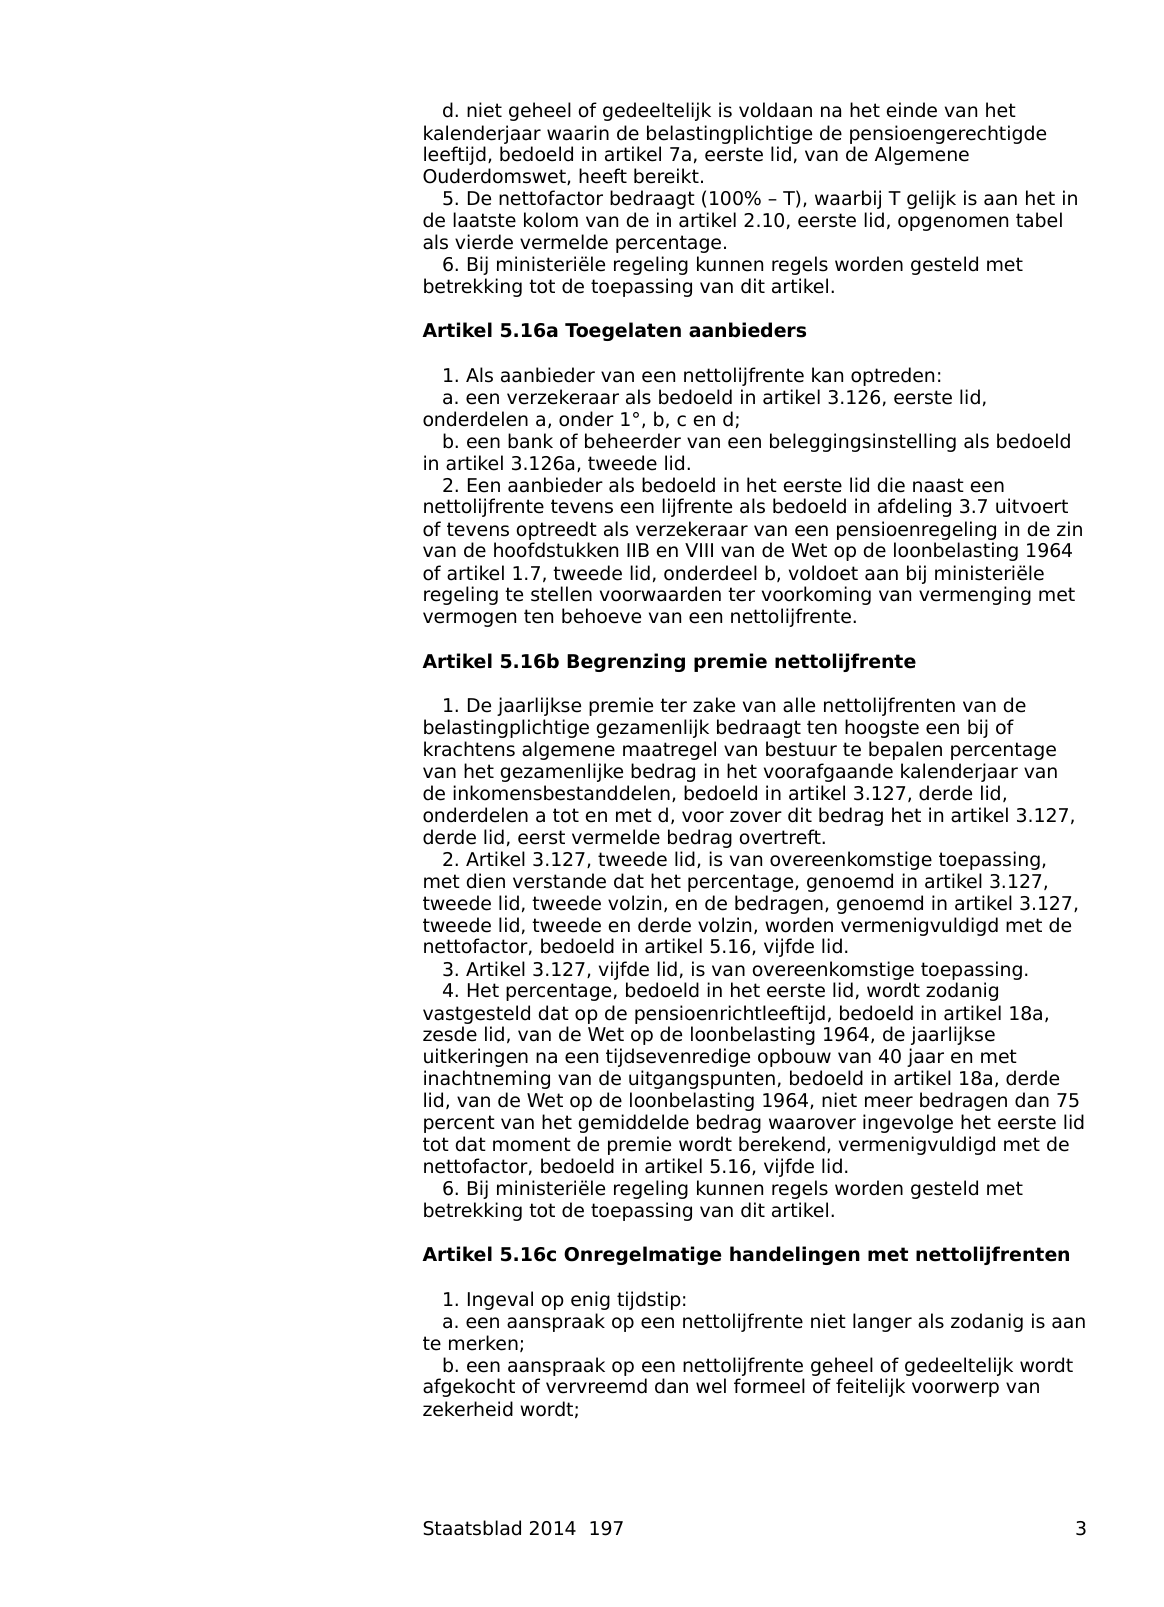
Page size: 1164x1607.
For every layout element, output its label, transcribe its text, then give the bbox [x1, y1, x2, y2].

text 6. Bij ministeriële regeling kunnen regels worden gesteld met betrekking tot de toepassing van dit artikel. [422, 254, 1087, 298]
subtitle Artikel 5.16b Begrenzing premie nettolijfrente [422, 651, 1087, 672]
subtitle Artikel 5.16a Toegelaten aanbieders [422, 320, 1087, 342]
text 2. Artikel 3.127, tweede lid, is van overeenkomstige toepassing, met dien verstande dat het percentage, genoemd in artikel 3.127, tweede lid, tweede volzin, en de bedragen, genoemd in artikel 3.127, tweede lid, tweede en derde volzin, worden vermenigvuldigd met de nettofactor, bedoeld in artikel 5.16, vijfde lid. [422, 848, 1087, 958]
text a. een aanspraak op een nettolijfrente niet langer als zodanig is aan te merken; [422, 1311, 1087, 1354]
text a. een verzekeraar als bedoeld in artikel 3.126, eerste lid, onderdelen a, onder 1°, b, c en d; [422, 387, 1087, 431]
text 6. Bij ministeriële regeling kunnen regels worden gesteld met betrekking tot de toepassing van dit artikel. [422, 1178, 1087, 1222]
text b. een aanspraak op een nettolijfrente geheel of gedeeltelijk wordt afgekocht of vervreemd dan wel formeel of feitelijk voorwerp van zekerheid wordt; [422, 1354, 1087, 1420]
text 2. Een aanbieder als bedoeld in het eerste lid die naast een nettolijfrente tevens een lijfrente als bedoeld in afdeling 3.7 uitvoert of tevens optreedt als verzekeraar van een pensioenregeling in de zin van de hoofdstukken IIB en VIII van de Wet op de loonbelasting 1964 of artikel 1.7, tweede lid, onderdeel b, voldoet aan bij ministeriële regeling te stellen voorwaarden ter voorkoming van vermenging met vermogen ten behoeve van een nettolijfrente. [422, 474, 1087, 628]
text 3. Artikel 3.127, vijfde lid, is van overeenkomstige toepassing. [422, 958, 1087, 980]
text 4. Het percentage, bedoeld in het eerste lid, wordt zodanig vastgesteld dat op de pensioenrichtleeftijd, bedoeld in artikel 18a, zesde lid, van de Wet op de loonbelasting 1964, de jaarlijkse uitkeringen na een tijdsevenredige opbouw van 40 jaar en met inachtneming van de uitgangspunten, bedoeld in artikel 18a, derde lid, van de Wet op de loonbelasting 1964, niet meer bedragen dan 75 percent van het gemiddelde bedrag waarover ingevolge het eerste lid tot dat moment de premie wordt berekend, vermenigvuldigd met de nettofactor, bedoeld in artikel 5.16, vijfde lid. [422, 980, 1087, 1178]
subtitle Artikel 5.16c Onregelmatige handelingen met nettolijfrenten [422, 1244, 1087, 1266]
text 1. De jaarlijkse premie ter zake van alle nettolijfrenten van de belastingplichtige gezamenlijk bedraagt ten hoogste een bij of krachtens algemene maatregel van bestuur te bepalen percentage van het gezamenlijke bedrag in het voorafgaande kalenderjaar van de inkomensbestanddelen, bedoeld in artikel 3.127, derde lid, onderdelen a tot en met d, voor zover dit bedrag het in artikel 3.127, derde lid, eerst vermelde bedrag overtreft. [422, 695, 1087, 848]
text d. niet geheel of gedeeltelijk is voldaan na het einde van het kalenderjaar waarin de belastingplichtige de pensioengerechtigde leeftijd, bedoeld in artikel 7a, eerste lid, van de Algemene Ouderdomswet, heeft bereikt. [422, 100, 1087, 188]
text b. een bank of beheerder van een beleggingsinstelling als bedoeld in artikel 3.126a, tweede lid. [422, 431, 1087, 474]
text 1. Ingeval op enig tijdstip: [422, 1288, 1087, 1311]
text 5. De nettofactor bedraagt (100% – T), waarbij T gelijk is aan het in de laatste kolom van de in artikel 2.10, eerste lid, opgenomen tabel als vierde vermelde percentage. [422, 188, 1087, 254]
text 1. Als aanbieder van een nettolijfrente kan optreden: [422, 364, 1087, 387]
